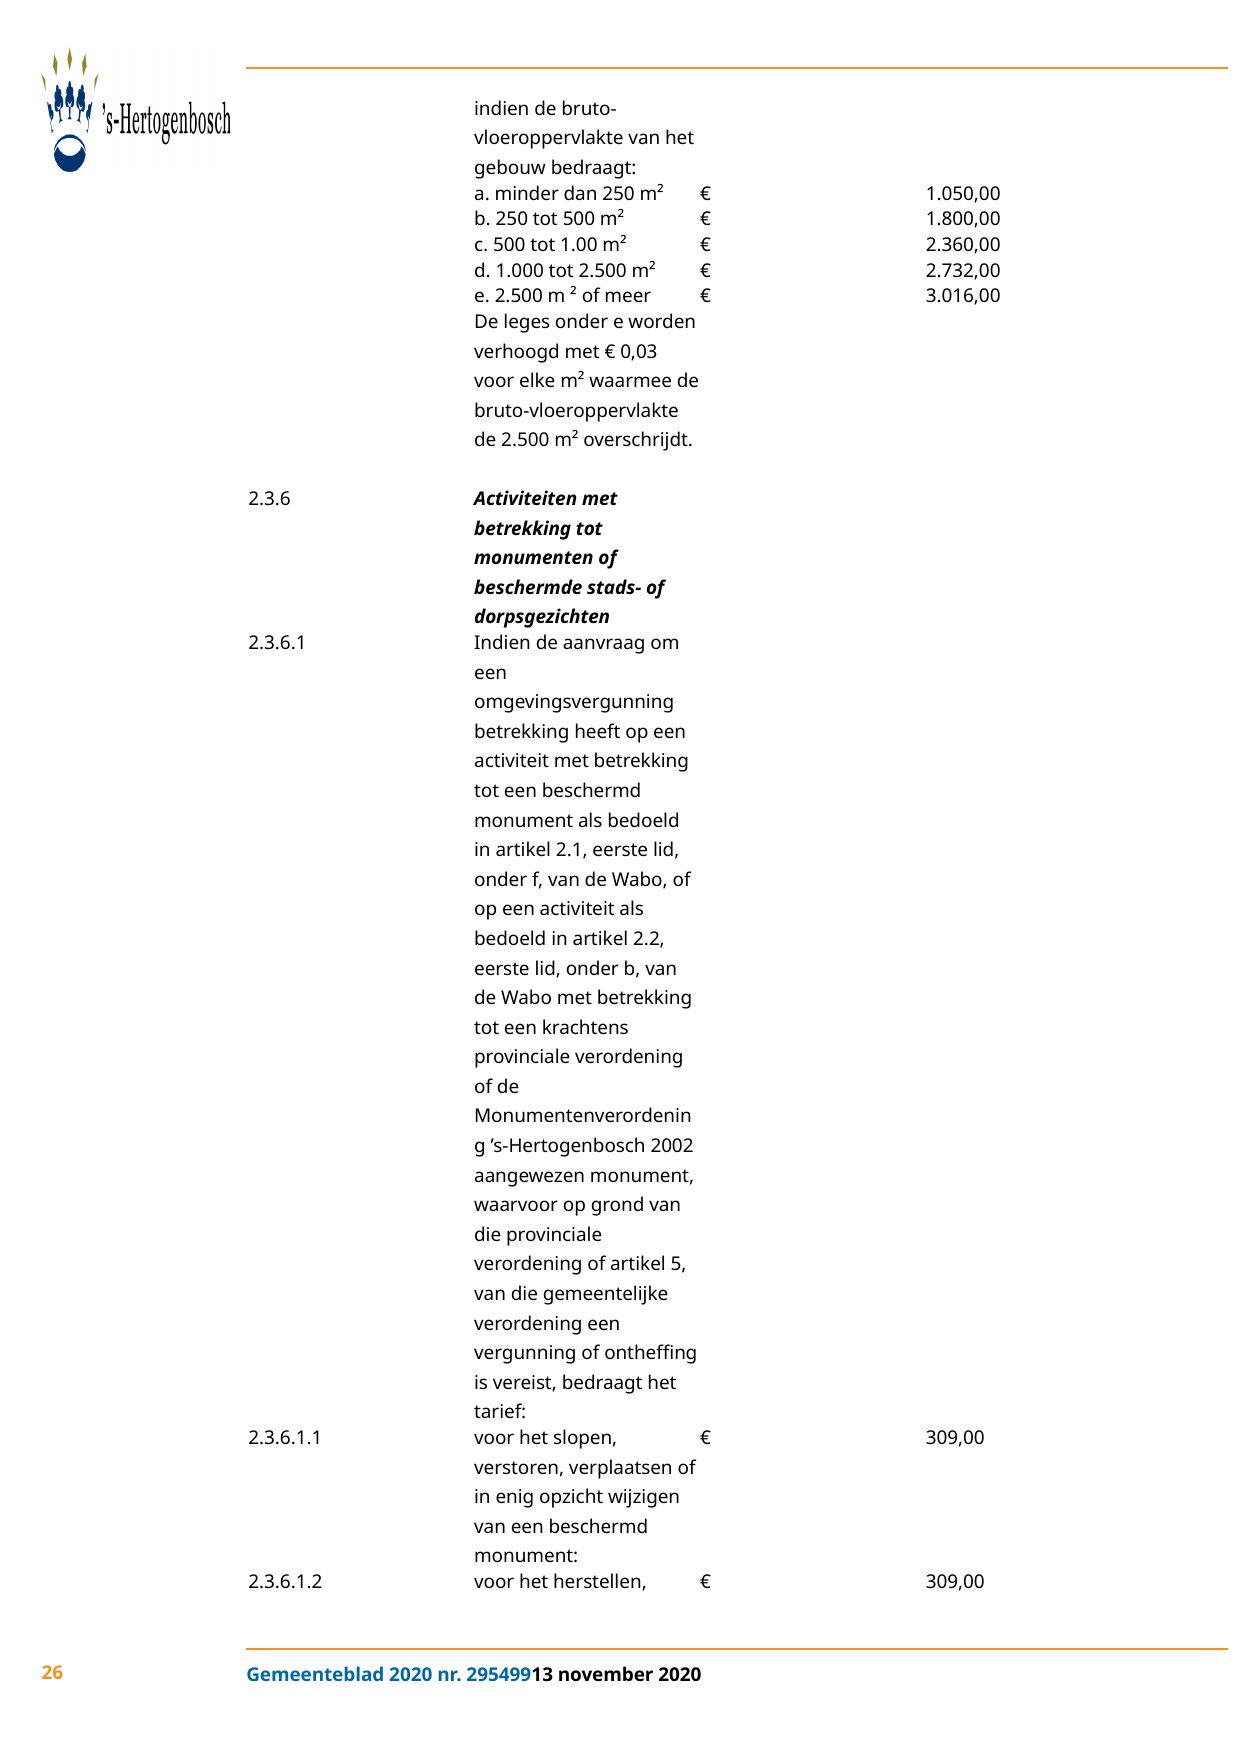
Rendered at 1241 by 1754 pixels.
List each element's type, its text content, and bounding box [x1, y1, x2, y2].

table_cell [926, 95, 1152, 180]
table_cell indien de bruto-vloeroppervlakte van het gebouw bedraagt: [474, 95, 700, 180]
table_cell € [700, 180, 926, 205]
table_cell 2.3.6.1.1 [248, 1424, 474, 1568]
table_cell e. 2.500 m ² of meer [474, 283, 700, 308]
table_cell € [700, 1424, 926, 1568]
table_cell [700, 629, 926, 1424]
table_cell 2.732,00 [926, 257, 1152, 283]
table_cell [248, 205, 474, 231]
table_cell 2.360,00 [926, 231, 1152, 257]
table_cell [926, 629, 1152, 1424]
table_cell [248, 231, 474, 257]
table_cell a. minder dan 250 m² [474, 180, 700, 205]
table_cell 1.800,00 [926, 205, 1152, 231]
table_cell € [700, 283, 926, 308]
table_cell [248, 95, 474, 180]
table_cell [248, 283, 474, 308]
table_cell 3.016,00 [926, 283, 1152, 308]
table_cell De leges onder e worden verhoogd met € 0,03 voor elke m² waarmee de bruto-vloeroppervlakte de 2.500 m² overschrijdt. [474, 308, 700, 452]
table_cell [248, 257, 474, 283]
table_cell 309,00 [926, 1424, 1152, 1568]
table_header [926, 485, 1152, 629]
table_cell 2.3.6.1 [248, 629, 474, 1424]
table_cell [248, 180, 474, 205]
table_cell c. 500 tot 1.00 m² [474, 231, 700, 257]
picture [41, 47, 231, 172]
table_cell Indien de aanvraag om een omgevingsvergunning betrekking heeft op een activiteit met betrekking tot een beschermd monument als bedoeld in artikel 2.1, eerste lid, onder f, van de Wabo, of op een activiteit als bedoeld in artikel 2.2, eerste lid, onder b, van de Wabo met betrekking tot een krachtens provinciale verordening of de Monumentenverordening ’s-Hertogenbosch 2002 aangewezen monument, waarvoor op grond van die provinciale verordening of artikel 5, van die gemeentelijke verordening een vergunning of ontheffing is vereist, bedraagt het tarief: [474, 629, 700, 1424]
table_cell € [700, 257, 926, 283]
table_cell [248, 308, 474, 452]
table_cell voor het slopen, verstoren, verplaatsen of in enig opzicht wijzigen van een beschermd monument: [474, 1424, 700, 1568]
table_cell b. 250 tot 500 m² [474, 205, 700, 231]
table_cell [700, 95, 926, 180]
table_header Activiteiten met betrekking tot monumenten of beschermde stads- of dorpsgezichten [474, 485, 700, 629]
table_header [700, 485, 926, 629]
table_cell [926, 308, 1152, 452]
table_cell voor het herstellen, [474, 1568, 700, 1594]
table_cell € [700, 205, 926, 231]
table_cell € [700, 231, 926, 257]
table_cell [700, 308, 926, 452]
table_cell 1.050,00 [926, 180, 1152, 205]
table_cell € [700, 1568, 926, 1594]
table_header 2.3.6 [248, 485, 474, 629]
table_cell 309,00 [926, 1568, 1152, 1594]
table_cell 2.3.6.1.2 [248, 1568, 474, 1594]
table_cell d. 1.000 tot 2.500 m² [474, 257, 700, 283]
